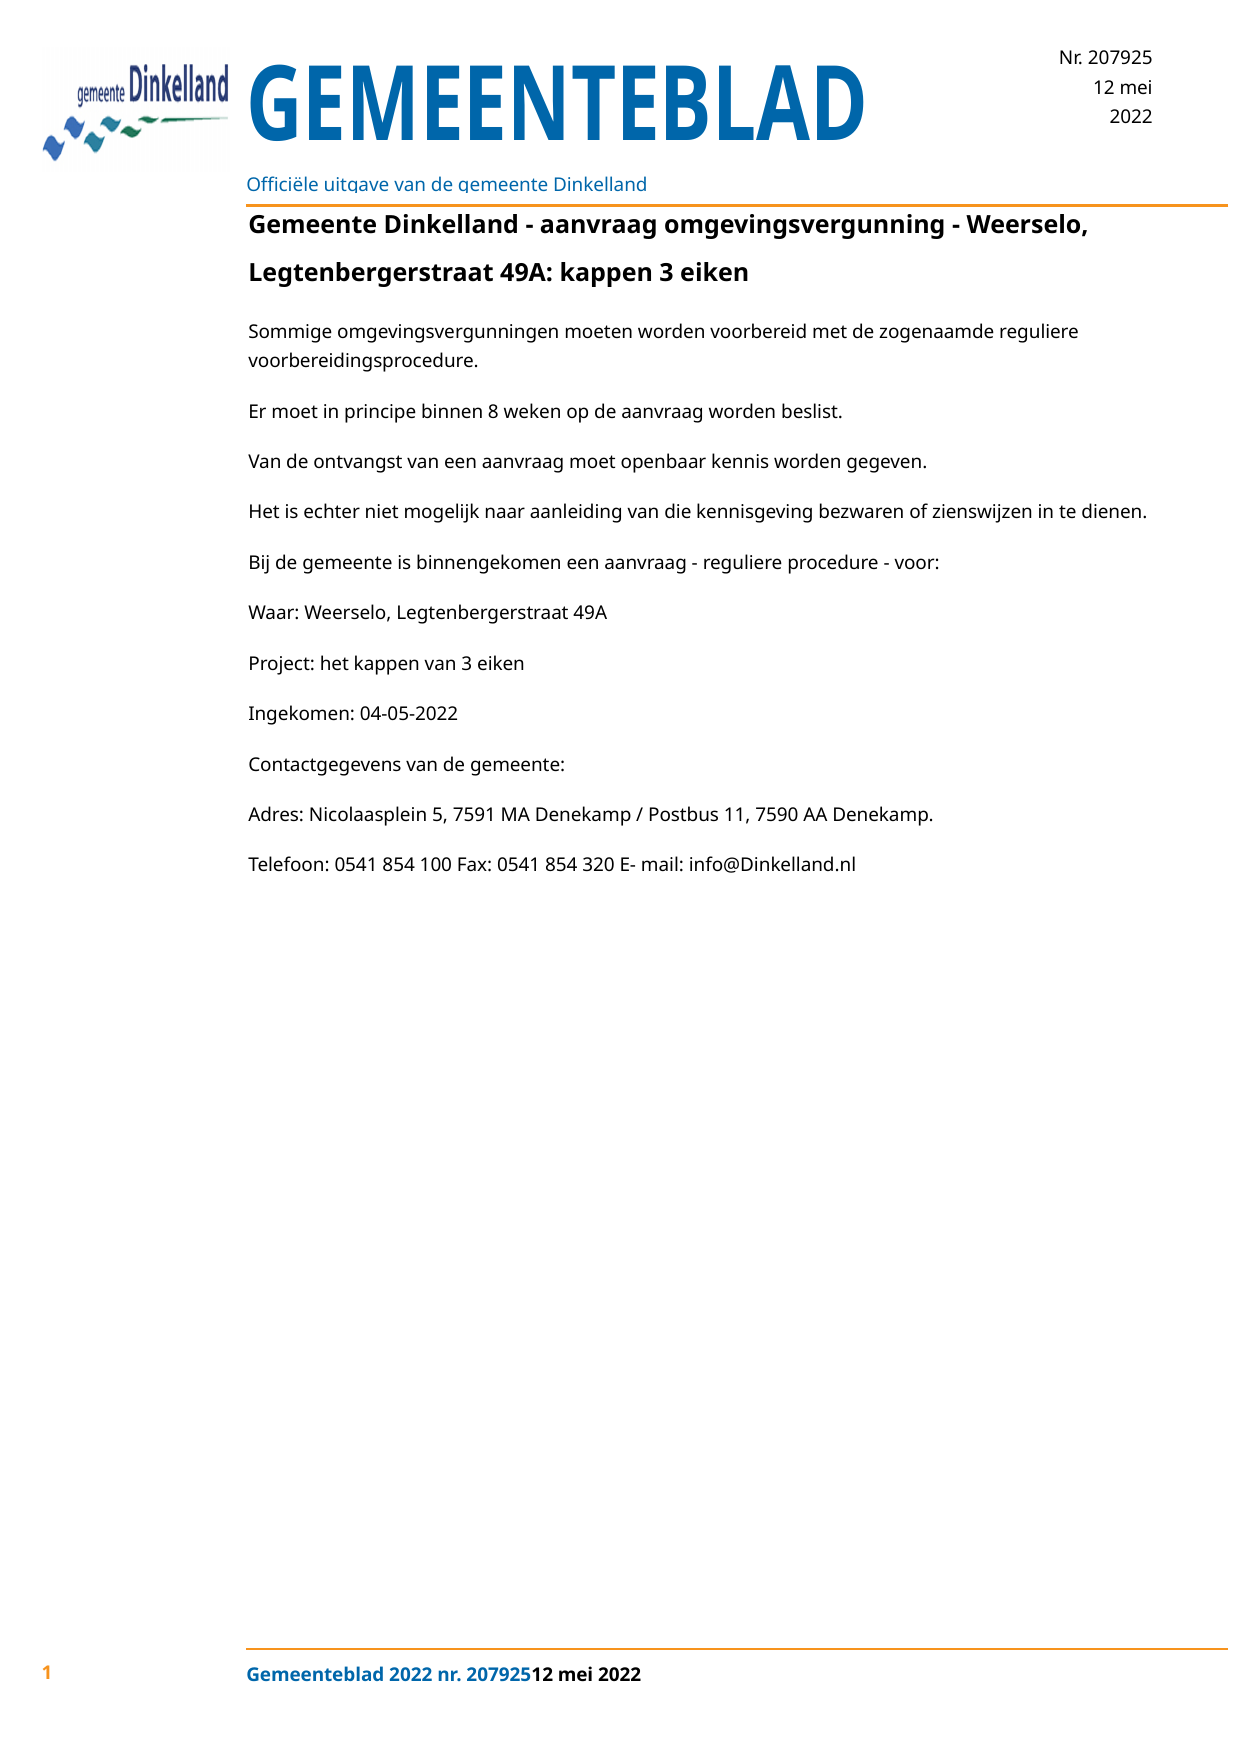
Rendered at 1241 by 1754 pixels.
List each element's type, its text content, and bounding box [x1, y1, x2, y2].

text Gemeente Dinkelland - aanvraag omgevingsvergunning - Weerselo, Legtenbergerstraat 49A: kappen 3 eiken [248, 207, 1152, 288]
text Project: het kappen van 3 eiken [248, 650, 1152, 676]
text Bij de gemeente is binnengekomen een aanvraag - reguliere procedure - voor: [248, 549, 1152, 575]
text Contactgegevens van de gemeente: [248, 751, 1152, 777]
picture [41, 47, 231, 172]
text Adres: Nicolaasplein 5, 7591 MA Denekamp / Postbus 11, 7590 AA Denekamp. [248, 801, 1152, 827]
text Ingekomen: 04-05-2022 [248, 700, 1152, 726]
text Van de ontvangst van een aanvraag moet openbaar kennis worden gegeven. [248, 448, 1152, 474]
text Telefoon: 0541 854 100 Fax: 0541 854 320 E- mail: info@Dinkelland.nl [248, 852, 1152, 877]
text Waar: Weerselo, Legtenbergerstraat 49A [248, 599, 1152, 625]
text Er moet in principe binnen 8 weken op de aanvraag worden beslist. [248, 398, 1152, 424]
text Sommige omgevingsvergunningen moeten worden voorbereid met de zogenaamde reguliere voorbereidingsprocedure. [248, 318, 1152, 373]
text Het is echter niet mogelijk naar aanleiding van die kennisgeving bezwaren of zienswijzen in te dienen. [248, 499, 1152, 524]
